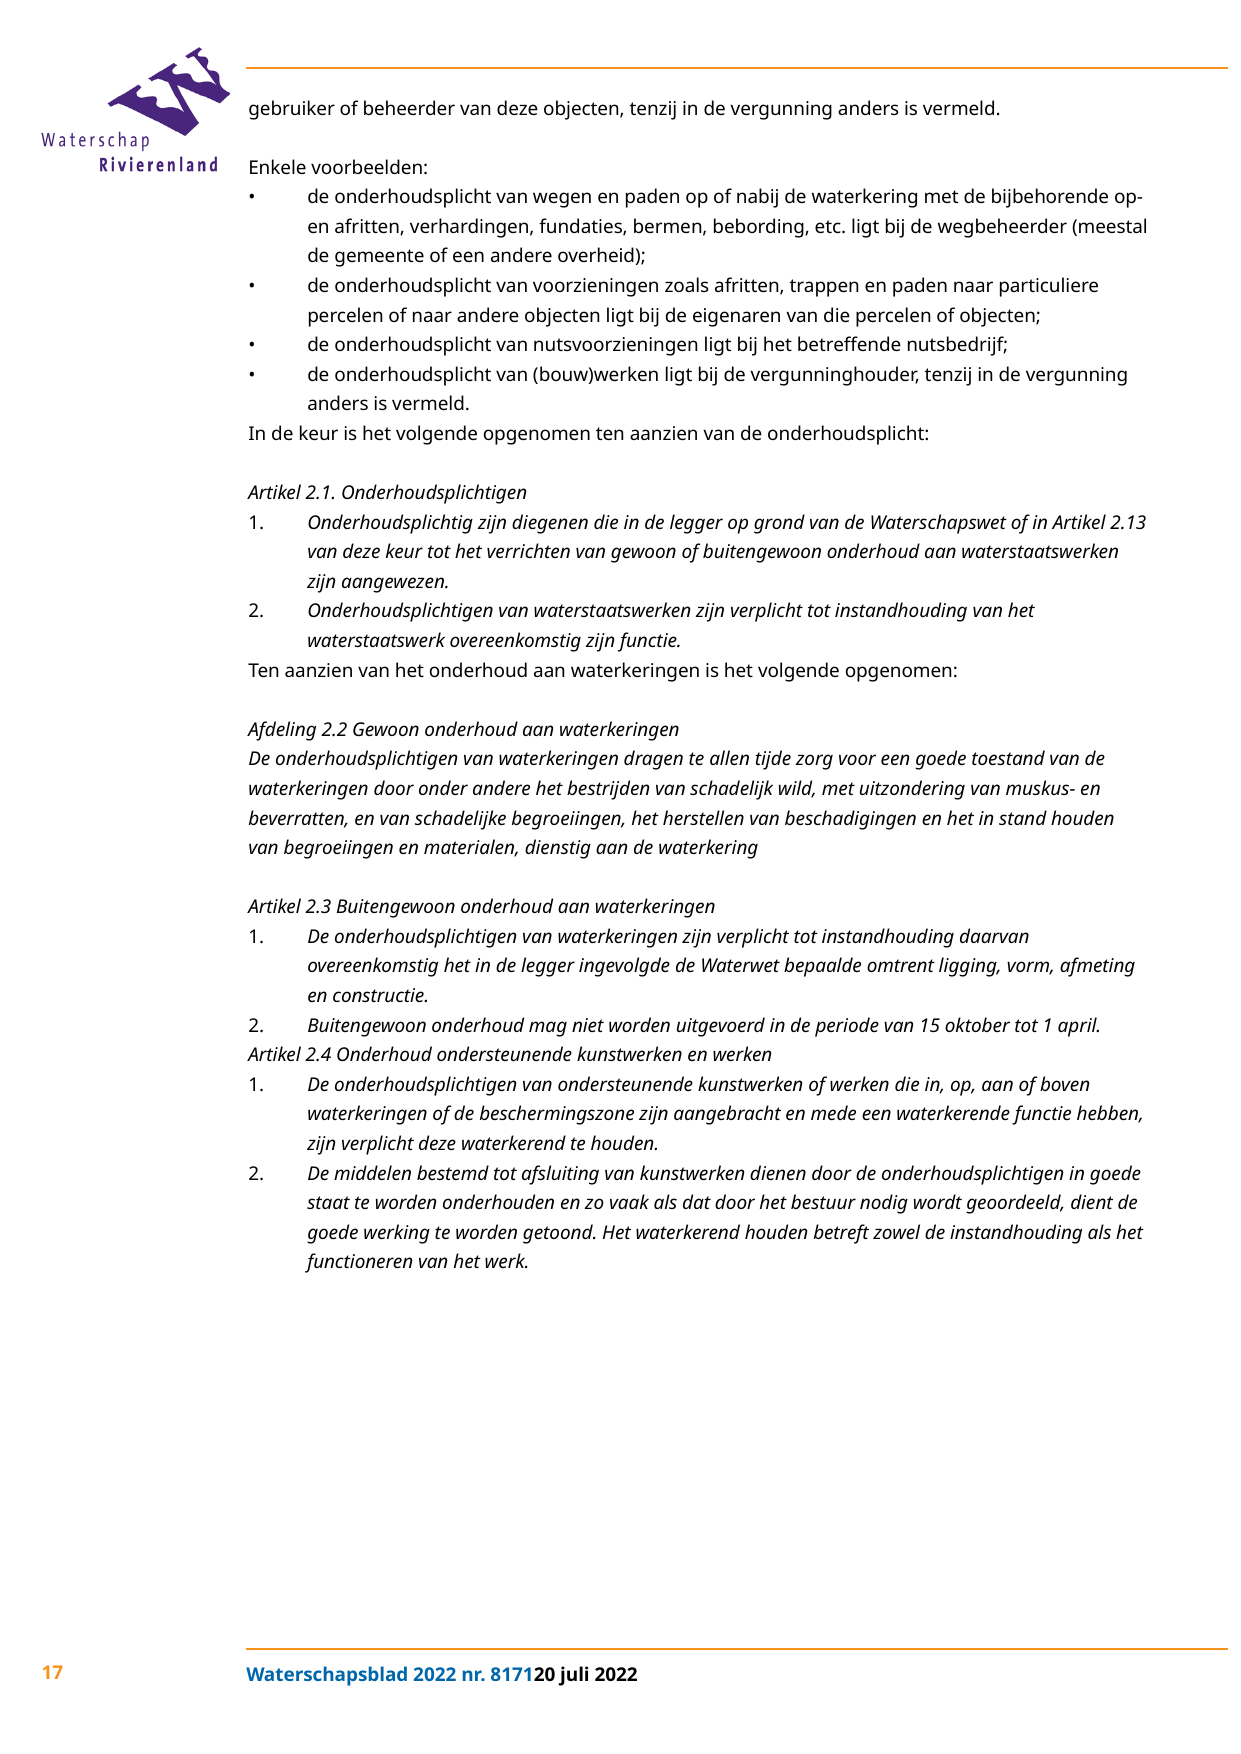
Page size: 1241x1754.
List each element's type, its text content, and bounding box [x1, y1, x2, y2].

list de onderhoudsplicht van (bouw)werken ligt bij de vergunninghouder, tenzij in de vergunning anders is vermeld. [248, 361, 1152, 416]
list de onderhoudsplicht van nutsvoorzieningen ligt bij het betreffende nutsbedrijf; [248, 331, 1152, 357]
text De onderhoudsplichtigen van waterkeringen dragen te allen tijde zorg voor een goede toestand van de waterkeringen door onder andere het bestrijden van schadelijk wild, met uitzondering van muskus- en beverratten, en van schadelijke begroeiingen, het herstellen van beschadigingen en het in stand houden van begroeiingen en materialen, dienstig aan de waterkering [248, 746, 1152, 860]
text gebruiker of beheerder van deze objecten, tenzij in de vergunning anders is vermeld. [248, 95, 1152, 121]
picture [41, 47, 231, 172]
text Afdeling 2.2 Gewoon onderhoud aan waterkeringen [248, 716, 1152, 742]
list De onderhoudsplichtigen van waterkeringen zijn verplicht tot instandhouding daarvan overeenkomstig het in de legger ingevolgde de Waterwet bepaalde omtrent ligging, vorm, afmeting en constructie. [248, 923, 1152, 1008]
text Artikel 2.3 Buitengewoon onderhoud aan waterkeringen [248, 893, 1152, 919]
list de onderhoudsplicht van voorzieningen zoals afritten, trappen en paden naar particuliere percelen of naar andere objecten ligt bij de eigenaren van die percelen of objecten; [248, 272, 1152, 328]
list De onderhoudsplichtigen van ondersteunende kunstwerken of werken die in, op, aan of boven waterkeringen of de beschermingszone zijn aangebracht en mede een waterkerende functie hebben, zijn verplicht deze waterkerend te houden. [248, 1071, 1152, 1156]
text Ten aanzien van het onderhoud aan waterkeringen is het volgende opgenomen: [248, 657, 1152, 683]
list De middelen bestemd tot afsluiting van kunstwerken dienen door de onderhoudsplichtigen in goede staat te worden onderhouden en zo vaak als dat door het bestuur nodig wordt geoordeeld, dient de goede werking te worden getoond. Het waterkerend houden betreft zowel de instandhouding als het functioneren van het werk. [248, 1160, 1152, 1274]
text Artikel 2.1. Onderhoudsplichtigen [248, 479, 1152, 505]
list Buitengewoon onderhoud mag niet worden uitgevoerd in de periode van 15 oktober tot 1 april. [248, 1012, 1152, 1038]
list Onderhoudsplichtigen van waterstaatswerken zijn verplicht tot instandhouding van het waterstaatswerk overeenkomstig zijn functie. [248, 598, 1152, 653]
list de onderhoudsplicht van wegen en paden op of nabij de waterkering met de bijbehorende op- en afritten, verhardingen, fundaties, bermen, bebording, etc. ligt bij de wegbeheerder (meestal de gemeente of een andere overheid); [248, 183, 1152, 268]
list Onderhoudsplichtig zijn diegenen die in de legger op grond van de Waterschapswet of in Artikel 2.13 van deze keur tot het verrichten van gewoon of buitengewoon onderhoud aan waterstaatswerken zijn aangewezen. [248, 509, 1152, 594]
text Enkele voorbeelden: [248, 154, 1152, 180]
text Artikel 2.4 Onderhoud ondersteunende kunstwerken en werken [248, 1041, 1152, 1067]
text In de keur is het volgende opgenomen ten aanzien van de onderhoudsplicht: [248, 420, 1152, 446]
